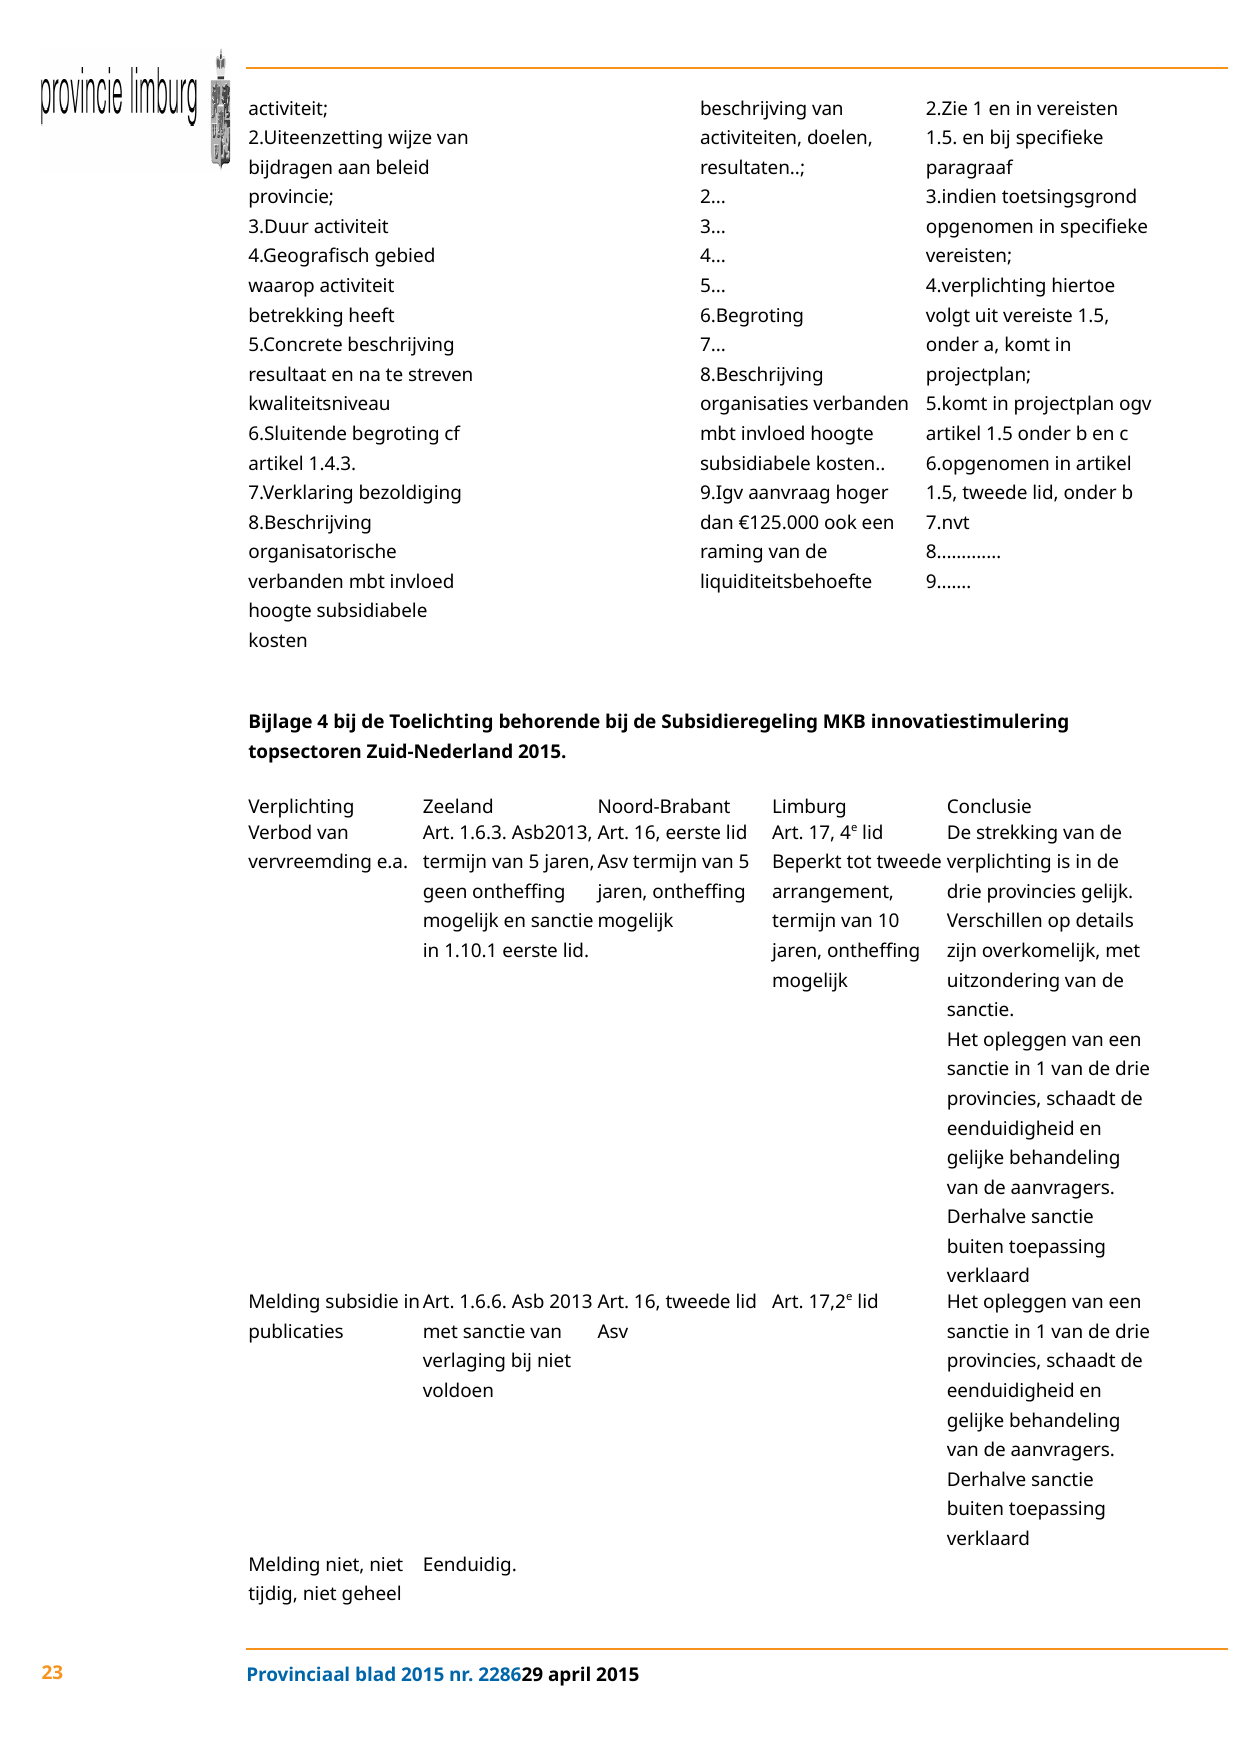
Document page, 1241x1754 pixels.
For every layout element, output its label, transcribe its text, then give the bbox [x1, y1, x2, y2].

table_cell Art. 1.6.6. Asb 2013 met sanctie van verlaging bij niet voldoen [423, 1289, 597, 1551]
table_cell Art. 16, eerste lid Asv termijn van 5 jaren, ontheffing mogelijk [597, 819, 772, 1288]
table_cell Melding subsidie in publicaties [248, 1289, 423, 1551]
table_cell beschrijving van activiteiten, doelen, resultaten..; 2... 3... 4... 5... 6.Begroting 7... 8.Beschrijving organisaties verbanden mbt invloed hoogte subsidiabele kosten.. 9.Igv aanvraag hoger dan €125.000 ook een raming van de liquiditeitsbehoefte [700, 95, 926, 653]
table_cell Art. 17, 4e lid Beperkt tot tweede arrangement, termijn van 10 jaren, ontheffing mogelijk [772, 819, 947, 1288]
table_cell Eenduidig. [423, 1551, 597, 1606]
table_header Conclusie [947, 793, 1152, 819]
table_cell Art. 17,2e lid [772, 1289, 947, 1551]
table_cell [474, 95, 700, 653]
table_cell Art. 1.6.3. Asb2013, termijn van 5 jaren, geen ontheffing mogelijk en sanctie in 1.10.1 eerste lid. [423, 819, 597, 1288]
picture [41, 47, 231, 172]
table_header Zeeland [423, 793, 597, 819]
table_cell Melding niet, niet tijdig, niet geheel [248, 1551, 423, 1606]
table_header Limburg [772, 793, 947, 819]
table_cell Verbod van vervreemding e.a. [248, 819, 423, 1288]
table_cell Art. 16, tweede lid Asv [597, 1289, 772, 1551]
table_header Noord-Brabant [597, 793, 772, 819]
table_cell activiteit; 2.Uiteenzetting wijze van bijdragen aan beleid provincie; 3.Duur activiteit 4.Geografisch gebied waarop activiteit betrekking heeft 5.Concrete beschrijving resultaat en na te streven kwaliteitsniveau 6.Sluitende begroting cf artikel 1.4.3. 7.Verklaring bezoldiging 8.Beschrijving organisatorische verbanden mbt invloed hoogte subsidiabele kosten [248, 95, 474, 653]
table_cell Het opleggen van een sanctie in 1 van de drie provincies, schaadt de eenduidigheid en gelijke behandeling van de aanvragers. Derhalve sanctie buiten toepassing verklaard [947, 1289, 1152, 1551]
table_cell De strekking van de verplichting is in de drie provincies gelijk. Verschillen op details zijn overkomelijk, met uitzondering van de sanctie. Het opleggen van een sanctie in 1 van de drie provincies, schaadt de eenduidigheid en gelijke behandeling van de aanvragers. Derhalve sanctie buiten toepassing verklaard [947, 819, 1152, 1288]
table_cell 2.Zie 1 en in vereisten 1.5. en bij specifieke paragraaf 3.indien toetsingsgrond opgenomen in specifieke vereisten; 4.verplichting hiertoe volgt uit vereiste 1.5, onder a, komt in projectplan; 5.komt in projectplan ogv artikel 1.5 onder b en c 6.opgenomen in artikel 1.5, tweede lid, onder b 7.nvt 8.………… 9.…… [926, 95, 1152, 653]
table_header Verplichting [248, 793, 423, 819]
text Bijlage 4 bij de Toelichting behorende bij de Subsidieregeling MKB innovatiestimulering topsectoren Zuid-Nederland 2015. [248, 708, 1152, 764]
